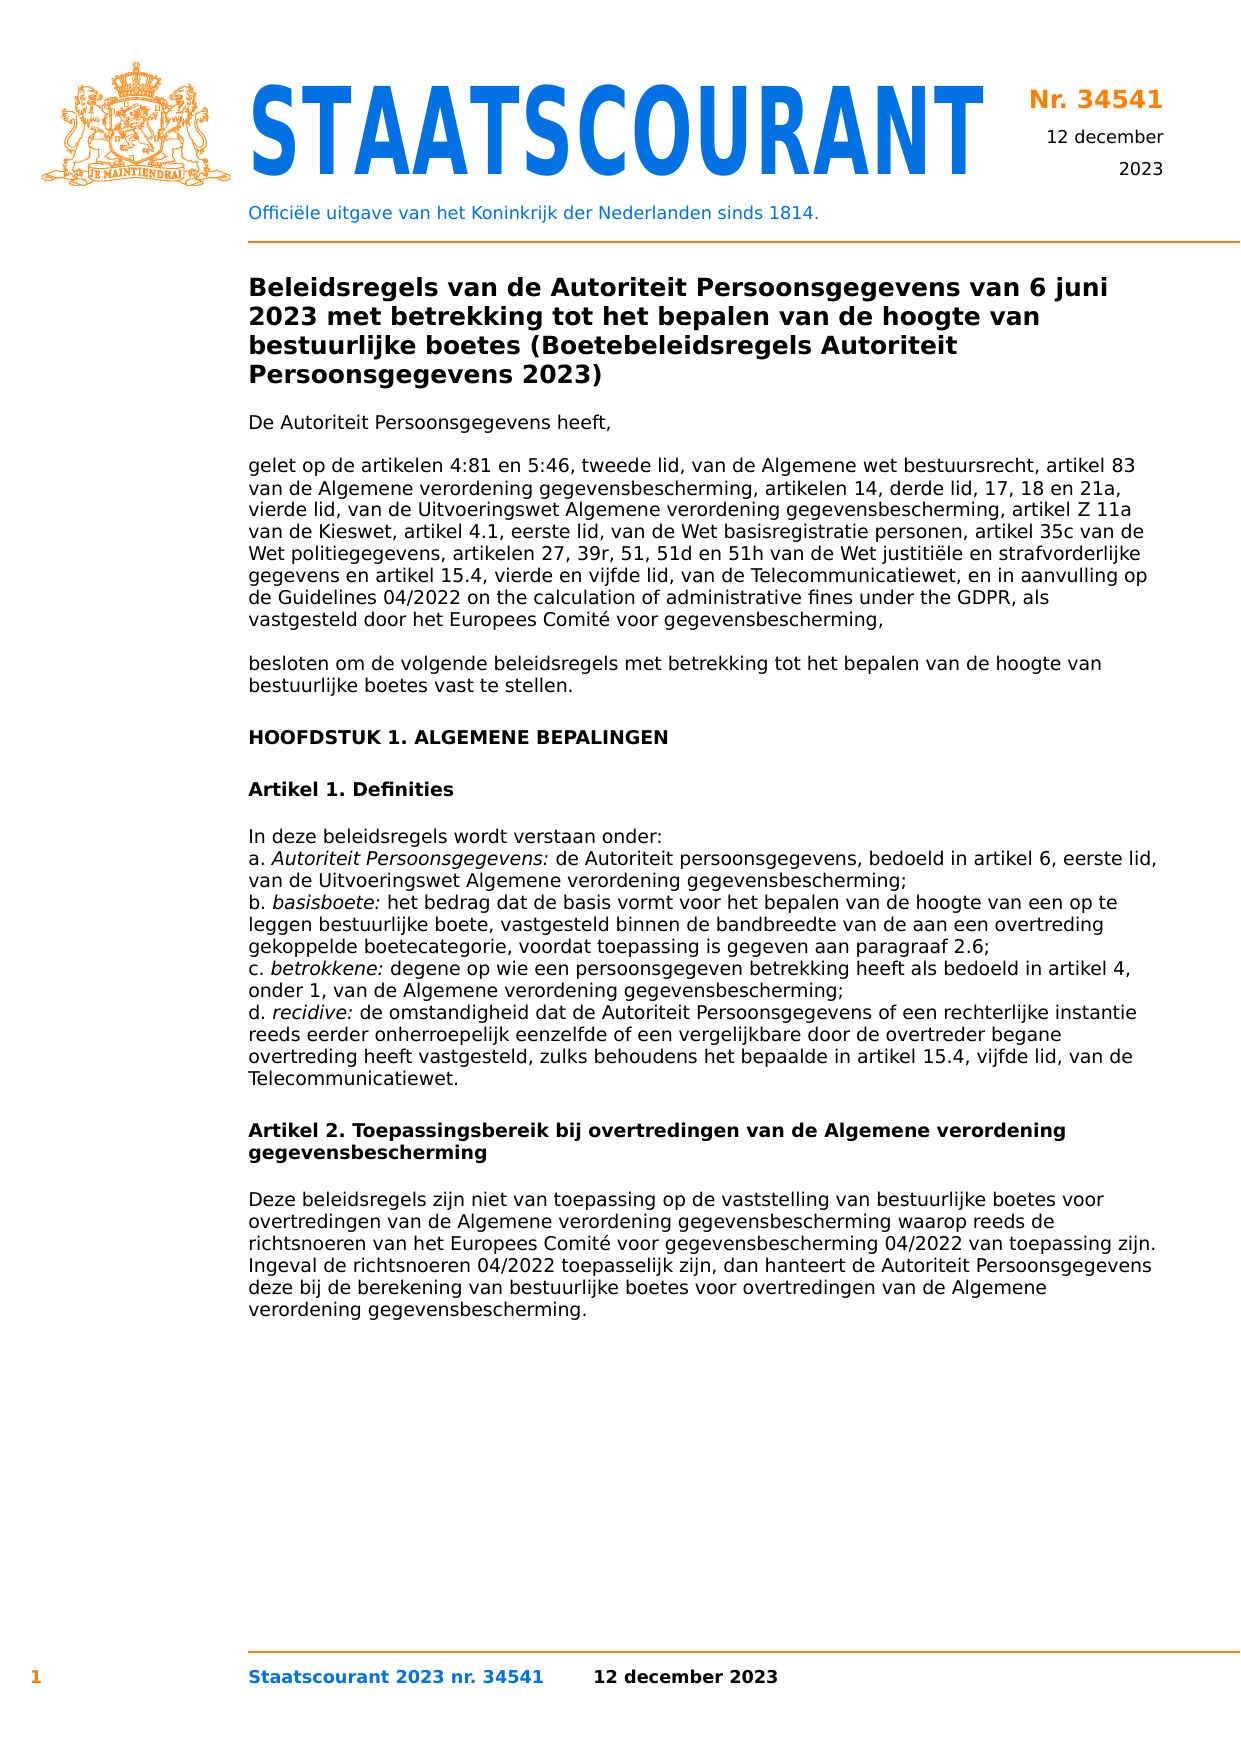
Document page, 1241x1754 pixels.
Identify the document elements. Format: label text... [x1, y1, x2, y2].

text a. Autoriteit Persoonsgegevens: de Autoriteit persoonsgegevens, bedoeld in artikel 6, eerste lid, van de Uitvoeringswet Algemene verordening gegevensbescherming; [248, 848, 1163, 892]
text besloten om de volgende beleidsregels met betrekking tot het bepalen van de hoogte van bestuurlijke boetes vast te stellen. [248, 653, 1163, 697]
text De Autoriteit Persoonsgegevens heeft, [248, 412, 1163, 433]
text c. betrokkene: degene op wie een persoonsgegeven betrekking heeft als bedoeld in artikel 4, onder 1, van de Algemene verordening gegevensbescherming; [248, 958, 1163, 1002]
text gelet op de artikelen 4:81 en 5:46, tweede lid, van de Algemene wet bestuursrecht, artikel 83 van de Algemene verordening gegevensbescherming, artikelen 14, derde lid, 17, 18 en 21a, vierde lid, van de Uitvoeringswet Algemene verordening gegevensbescherming, artikel Z 11a van de Kieswet, artikel 4.1, eerste lid, van de Wet basisregistratie personen, artikel 35c van de Wet politiegegevens, artikelen 27, 39r, 51, 51d en 51h van de Wet justitiële en strafvorderlijke gegevens en artikel 15.4, vierde en vijfde lid, van de Telecommunicatiewet, en in aanvulling op de Guidelines 04/2022 on the calculation of administrative fines under the GDPR, als vastgesteld door het Europees Comité voor gegevensbescherming, [248, 455, 1163, 631]
picture [41, 62, 231, 186]
subtitle Beleidsregels van de Autoriteit Persoonsgegevens van 6 juni 2023 met betrekking tot het bepalen van de hoogte van bestuurlijke boetes (Boetebeleidsregels Autoriteit Persoonsgegevens 2023) [248, 273, 1163, 390]
text d. recidive: de omstandigheid dat de Autoriteit Persoonsgegevens of een rechterlijke instantie reeds eerder onherroepelijk eenzelfde of een vergelijkbare door de overtreder begane overtreding heeft vastgesteld, zulks behoudens het bepaalde in artikel 15.4, vijfde lid, van de Telecommunicatiewet. [248, 1002, 1163, 1090]
table_header Nr. 34541 [998, 62, 1240, 121]
table_header [25, 62, 248, 241]
subtitle HOOFDSTUK 1. ALGEMENE BEPALINGEN [248, 727, 1163, 749]
text Deze beleidsregels zijn niet van toepassing op de vaststelling van bestuurlijke boetes voor overtredingen van de Algemene verordening gegevensbescherming waarop reeds de richtsnoeren van het Europees Comité voor gegevensbescherming 04/2022 van toepassing zijn. Ingeval de richtsnoeren 04/2022 toepasselijk zijn, dan hanteert de Autoriteit Persoonsgegevens deze bij de berekening van bestuurlijke boetes voor overtredingen van de Algemene verordening gegevensbescherming. [248, 1189, 1163, 1321]
subtitle Artikel 2. Toepassingsbereik bij overtredingen van de Algemene verordening gegevensbescherming [248, 1120, 1163, 1164]
table_cell 12 december [998, 121, 1240, 153]
table_cell 2023 [998, 153, 1240, 203]
table_header STAATSCOURANT [248, 62, 998, 203]
text b. basisboete: het bedrag dat de basis vormt voor het bepalen van de hoogte van een op te leggen bestuurlijke boete, vastgesteld binnen de bandbreedte van de aan een overtreding gekoppelde boetecategorie, voordat toepassing is gegeven aan paragraaf 2.6; [248, 892, 1163, 958]
text In deze beleidsregels wordt verstaan onder: [248, 826, 1163, 848]
table_cell Officiële uitgave van het Koninkrijk der Nederlanden sinds 1814. [248, 203, 1240, 241]
subtitle Artikel 1. Definities [248, 779, 1163, 801]
